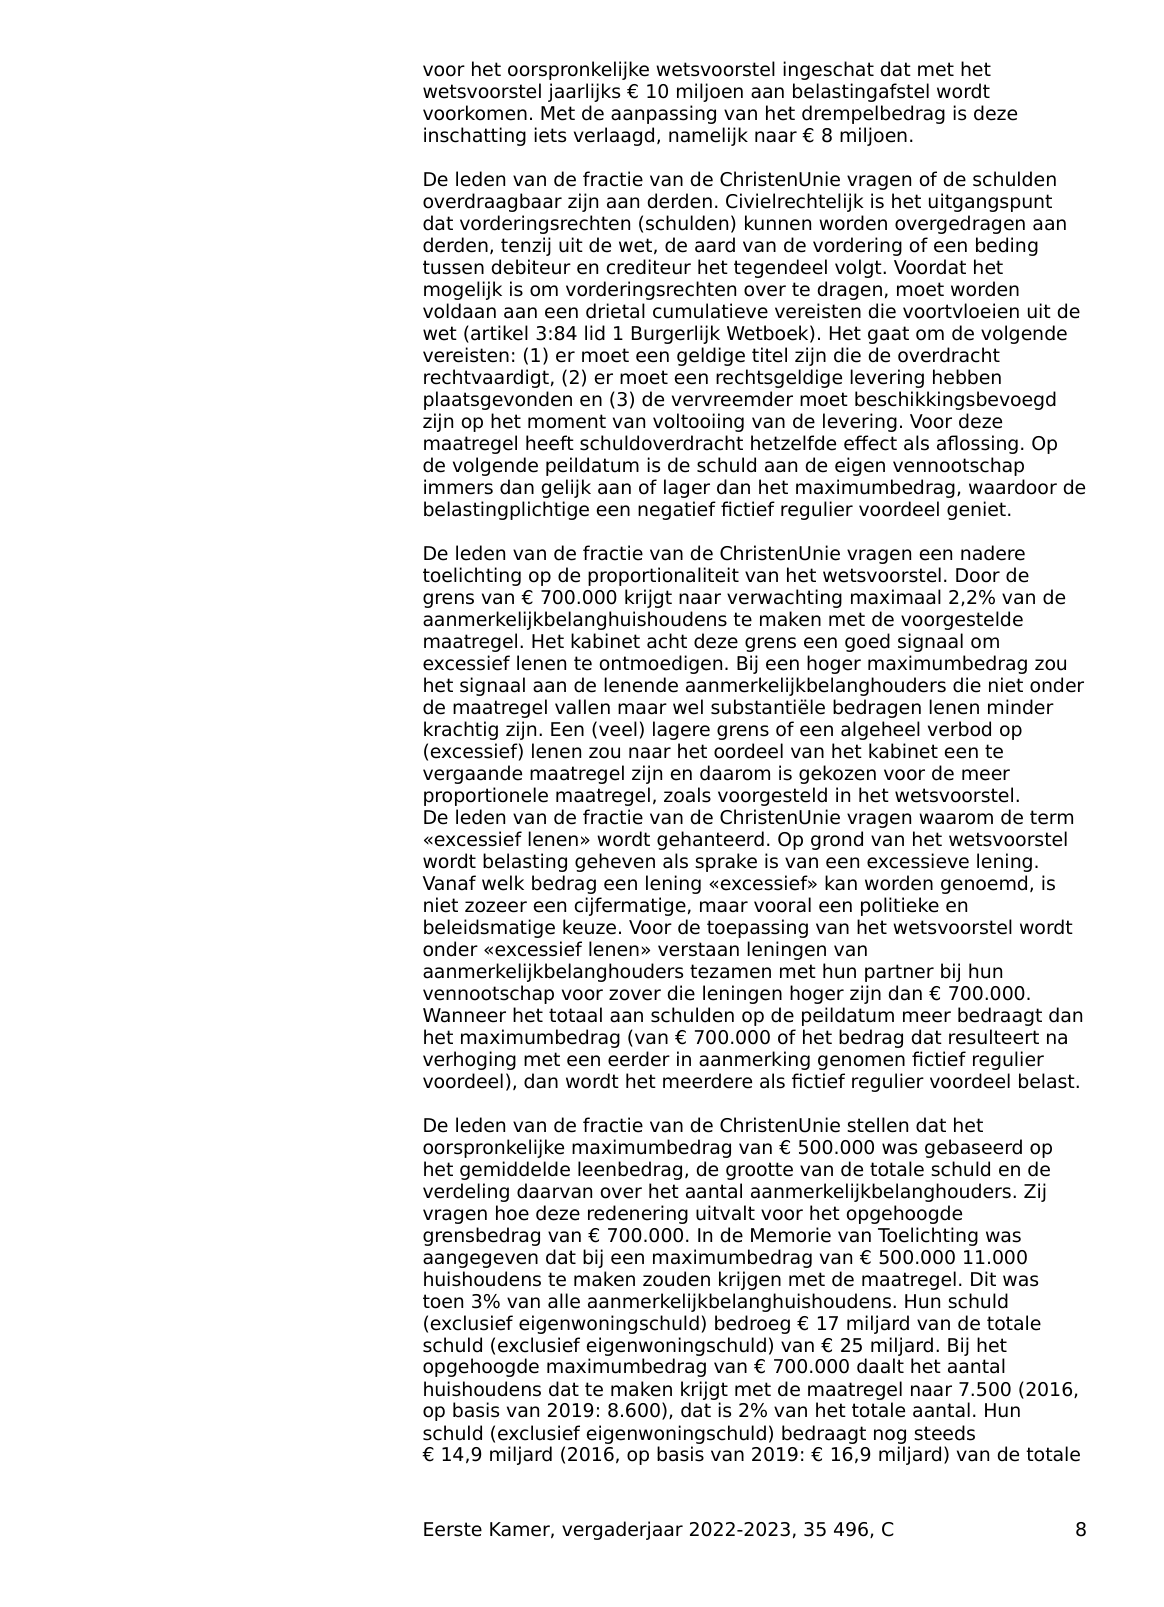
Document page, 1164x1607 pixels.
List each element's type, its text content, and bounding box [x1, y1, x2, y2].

text De leden van de fractie van de ChristenUnie stellen dat het oorspronkelijke maximumbedrag van € 500.000 was gebaseerd op het gemiddelde leenbedrag, de grootte van de totale schuld en de verdeling daarvan over het aantal aanmerkelijkbelanghouders. Zij vragen hoe deze redenering uitvalt voor het opgehoogde grensbedrag van € 700.000. In de Memorie van Toelichting was aangegeven dat bij een maximumbedrag van € 500.000 11.000 huishoudens te maken zouden krijgen met de maatregel. Dit was toen 3% van alle aanmerkelijkbelanghuishoudens. Hun schuld (exclusief eigenwoningschuld) bedroeg € 17 miljard van de totale schuld (exclusief eigenwoningschuld) van € 25 miljard. Bij het opgehoogde maximumbedrag van € 700.000 daalt het aantal huishoudens dat te maken krijgt met de maatregel naar 7.500 (2016, op basis van 2019: 8.600), dat is 2% van het totale aantal. Hun schuld (exclusief eigenwoningschuld) bedraagt nog steeds € 14,9 miljard (2016, op basis van 2019: € 16,9 miljard) van de totale [422, 1115, 1087, 1466]
text voor het oorspronkelijke wetsvoorstel ingeschat dat met het wetsvoorstel jaarlijks € 10 miljoen aan belastingafstel wordt voorkomen. Met de aanpassing van het drempelbedrag is deze inschatting iets verlaagd, namelijk naar € 8 miljoen. [422, 59, 1087, 147]
text De leden van de fractie van de ChristenUnie vragen waarom de term «excessief lenen» wordt gehanteerd. Op grond van het wetsvoorstel wordt belasting geheven als sprake is van een excessieve lening. Vanaf welk bedrag een lening «excessief» kan worden genoemd, is niet zozeer een cijfermatige, maar vooral een politieke en beleidsmatige keuze. Voor de toepassing van het wetsvoorstel wordt onder «excessief lenen» verstaan leningen van aanmerkelijkbelanghouders tezamen met hun partner bij hun vennootschap voor zover die leningen hoger zijn dan € 700.000. Wanneer het totaal aan schulden op de peildatum meer bedraagt dan het maximumbedrag (van € 700.000 of het bedrag dat resulteert na verhoging met een eerder in aanmerking genomen fictief regulier voordeel), dan wordt het meerdere als fictief regulier voordeel belast. [422, 807, 1087, 1092]
text De leden van de fractie van de ChristenUnie vragen een nadere toelichting op de proportionaliteit van het wetsvoorstel. Door de grens van € 700.000 krijgt naar verwachting maximaal 2,2% van de aanmerkelijkbelanghuishoudens te maken met de voorgestelde maatregel. Het kabinet acht deze grens een goed signaal om excessief lenen te ontmoedigen. Bij een hoger maximumbedrag zou het signaal aan de lenende aanmerkelijkbelanghouders die niet onder de maatregel vallen maar wel substantiële bedragen lenen minder krachtig zijn. Een (veel) lagere grens of een algeheel verbod op (excessief) lenen zou naar het oordeel van het kabinet een te vergaande maatregel zijn en daarom is gekozen voor de meer proportionele maatregel, zoals voorgesteld in het wetsvoorstel. [422, 543, 1087, 807]
text De leden van de fractie van de ChristenUnie vragen of de schulden overdraagbaar zijn aan derden. Civielrechtelijk is het uitgangspunt dat vorderingsrechten (schulden) kunnen worden overgedragen aan derden, tenzij uit de wet, de aard van de vordering of een beding tussen debiteur en crediteur het tegendeel volgt. Voordat het mogelijk is om vorderingsrechten over te dragen, moet worden voldaan aan een drietal cumulatieve vereisten die voortvloeien uit de wet (artikel 3:84 lid 1 Burgerlijk Wetboek). Het gaat om de volgende vereisten: (1) er moet een geldige titel zijn die de overdracht rechtvaardigt, (2) er moet een rechtsgeldige levering hebben plaatsgevonden en (3) de vervreemder moet beschikkingsbevoegd zijn op het moment van voltooiing van de levering. Voor deze maatregel heeft schuldoverdracht hetzelfde effect als aflossing. Op de volgende peildatum is de schuld aan de eigen vennootschap immers dan gelijk aan of lager dan het maximumbedrag, waardoor de belastingplichtige een negatief fictief regulier voordeel geniet. [422, 169, 1087, 521]
